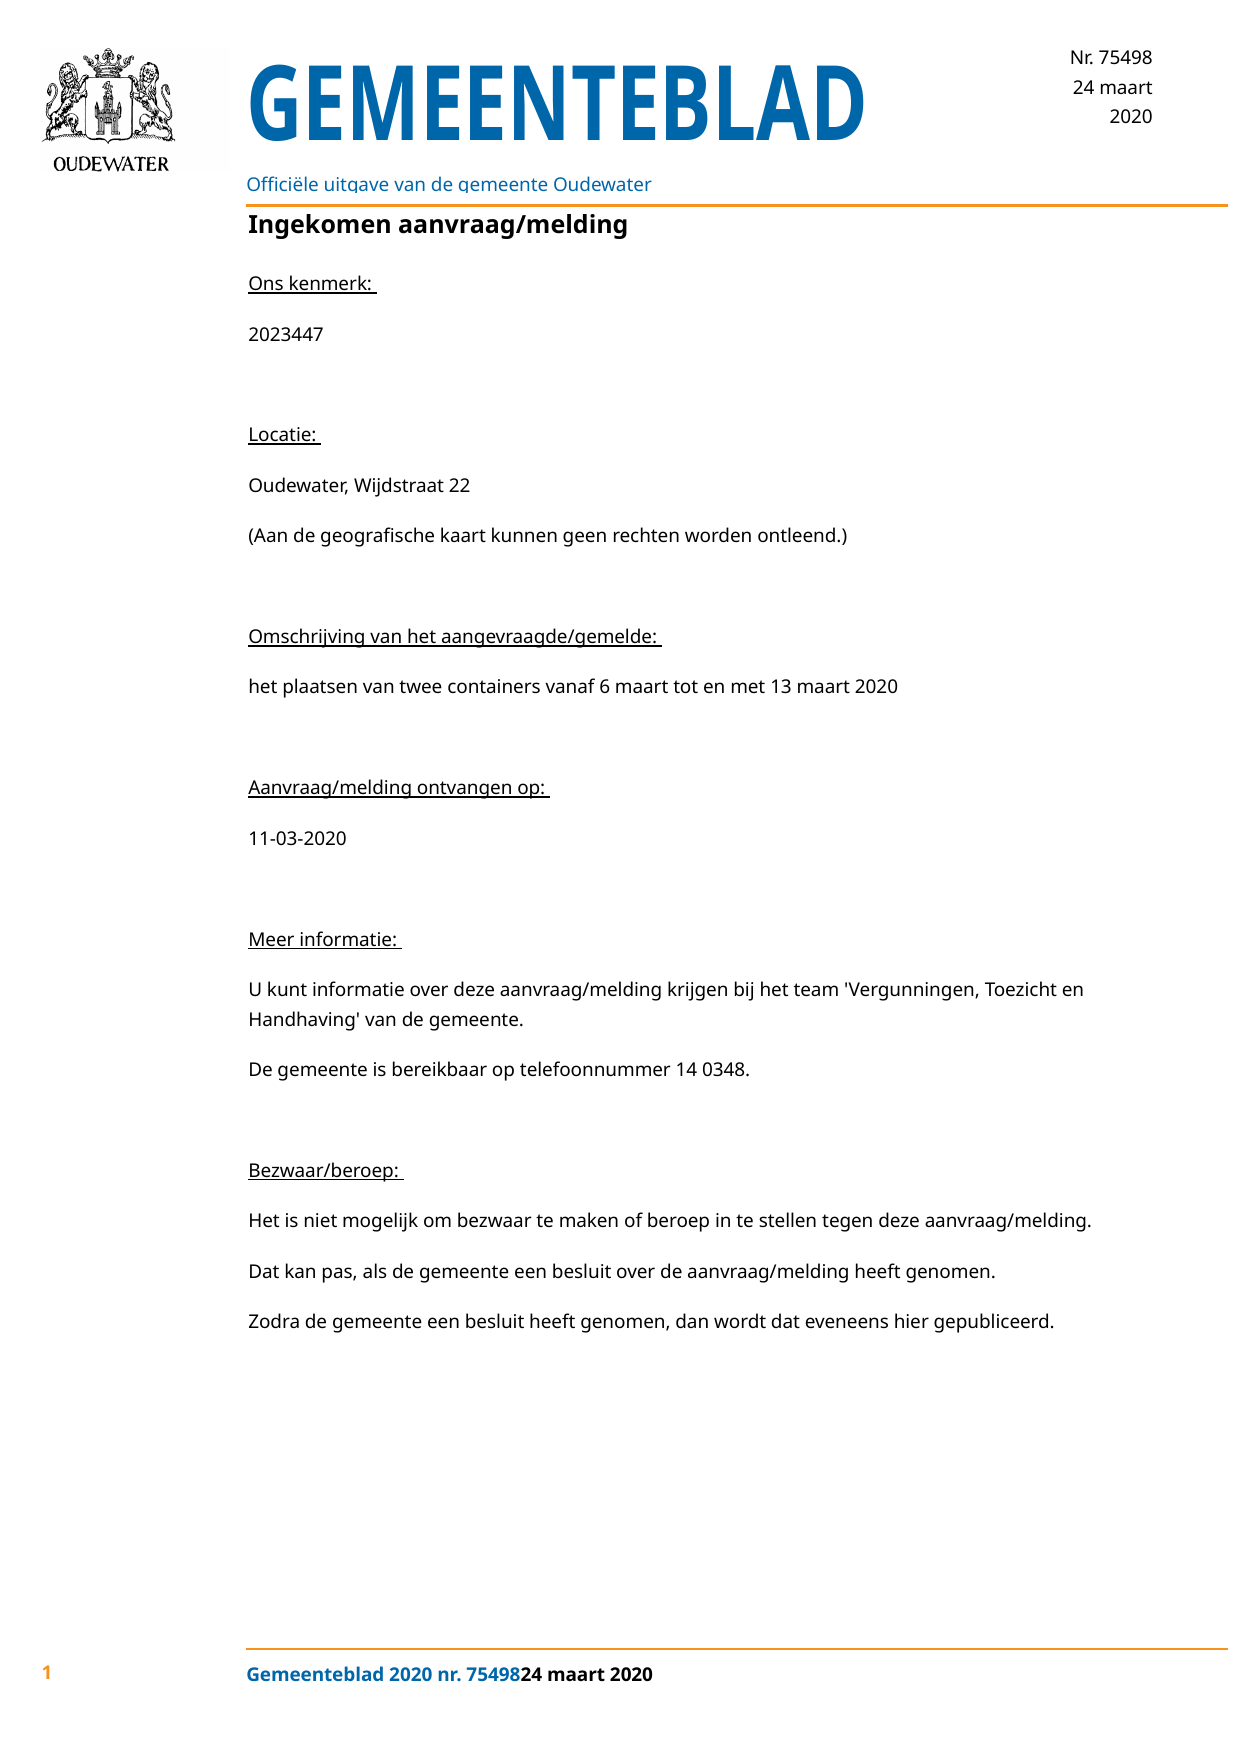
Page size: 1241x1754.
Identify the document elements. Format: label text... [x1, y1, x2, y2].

text Ingekomen aanvraag/melding [248, 207, 1152, 241]
text Dat kan pas, als de gemeente een besluit over de aanvraag/melding heeft genomen. [248, 1258, 1152, 1283]
text Oudewater, Wijdstraat 22 [248, 472, 1152, 498]
text De gemeente is bereikbaar op telefoonnummer 14 0348. [248, 1056, 1152, 1082]
text Ons kenmerk: [248, 270, 1152, 296]
text Omschrijving van het aangevraagde/gemelde: [248, 623, 1152, 649]
text Aanvraag/melding ontvangen op: [248, 774, 1152, 800]
text Het is niet mogelijk om bezwaar te maken of beroep in te stellen tegen deze aanvraag/melding. [248, 1207, 1152, 1233]
text (Aan de geografische kaart kunnen geen rechten worden ontleend.) [248, 522, 1152, 548]
text Locatie: [248, 422, 1152, 447]
picture [41, 47, 231, 172]
text Meer informatie: [248, 926, 1152, 951]
text U kunt informatie over deze aanvraag/melding krijgen bij het team 'Vergunningen, Toezicht en Handhaving' van de gemeente. [248, 976, 1152, 1031]
text 11-03-2020 [248, 825, 1152, 851]
text Bezwaar/beroep: [248, 1157, 1152, 1183]
text het plaatsen van twee containers vanaf 6 maart tot en met 13 maart 2020 [248, 674, 1152, 699]
text Zodra de gemeente een besluit heeft genomen, dan wordt dat eveneens hier gepubliceerd. [248, 1308, 1152, 1334]
text 2023447 [248, 321, 1152, 346]
